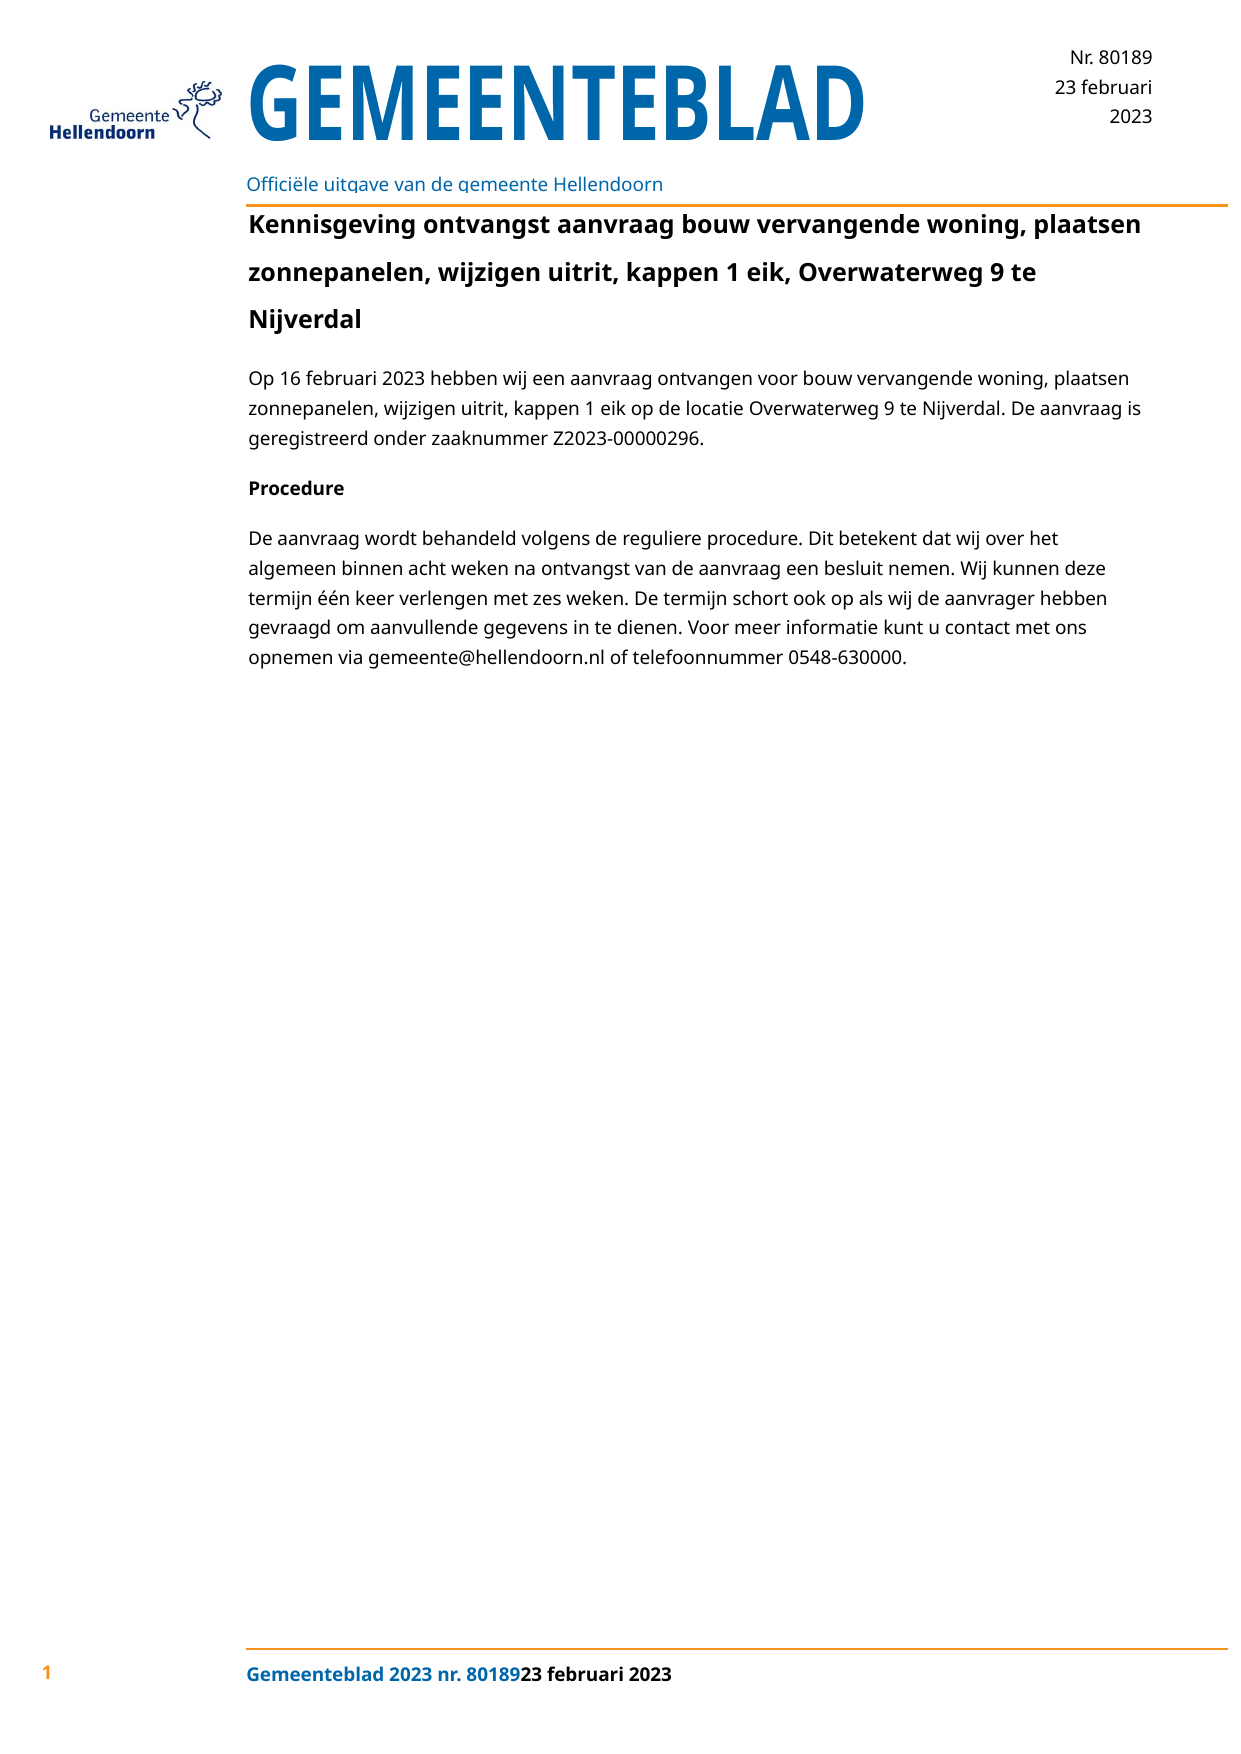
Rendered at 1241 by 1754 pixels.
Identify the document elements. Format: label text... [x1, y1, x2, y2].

text De aanvraag wordt behandeld volgens de reguliere procedure. Dit betekent dat wij over het algemeen binnen acht weken na ontvangst van de aanvraag een besluit nemen. Wij kunnen deze termijn één keer verlengen met zes weken. De termijn schort ook op als wij de aanvrager hebben gevraagd om aanvullende gegevens in te dienen. Voor meer informatie kunt u contact met ons opnemen via gemeente@hellendoorn.nl of telefoonnummer 0548-630000. [248, 526, 1152, 669]
text Procedure [248, 475, 1152, 501]
picture [41, 47, 231, 172]
text Kennisgeving ontvangst aanvraag bouw vervangende woning, plaatsen zonnepanelen, wijzigen uitrit, kappen 1 eik, Overwaterweg 9 te Nijverdal [248, 207, 1152, 336]
text Op 16 februari 2023 hebben wij een aanvraag ontvangen voor bouw vervangende woning, plaatsen zonnepanelen, wijzigen uitrit, kappen 1 eik op de locatie Overwaterweg 9 te Nijverdal. De aanvraag is geregistreerd onder zaaknummer Z2023-00000296. [248, 366, 1152, 450]
